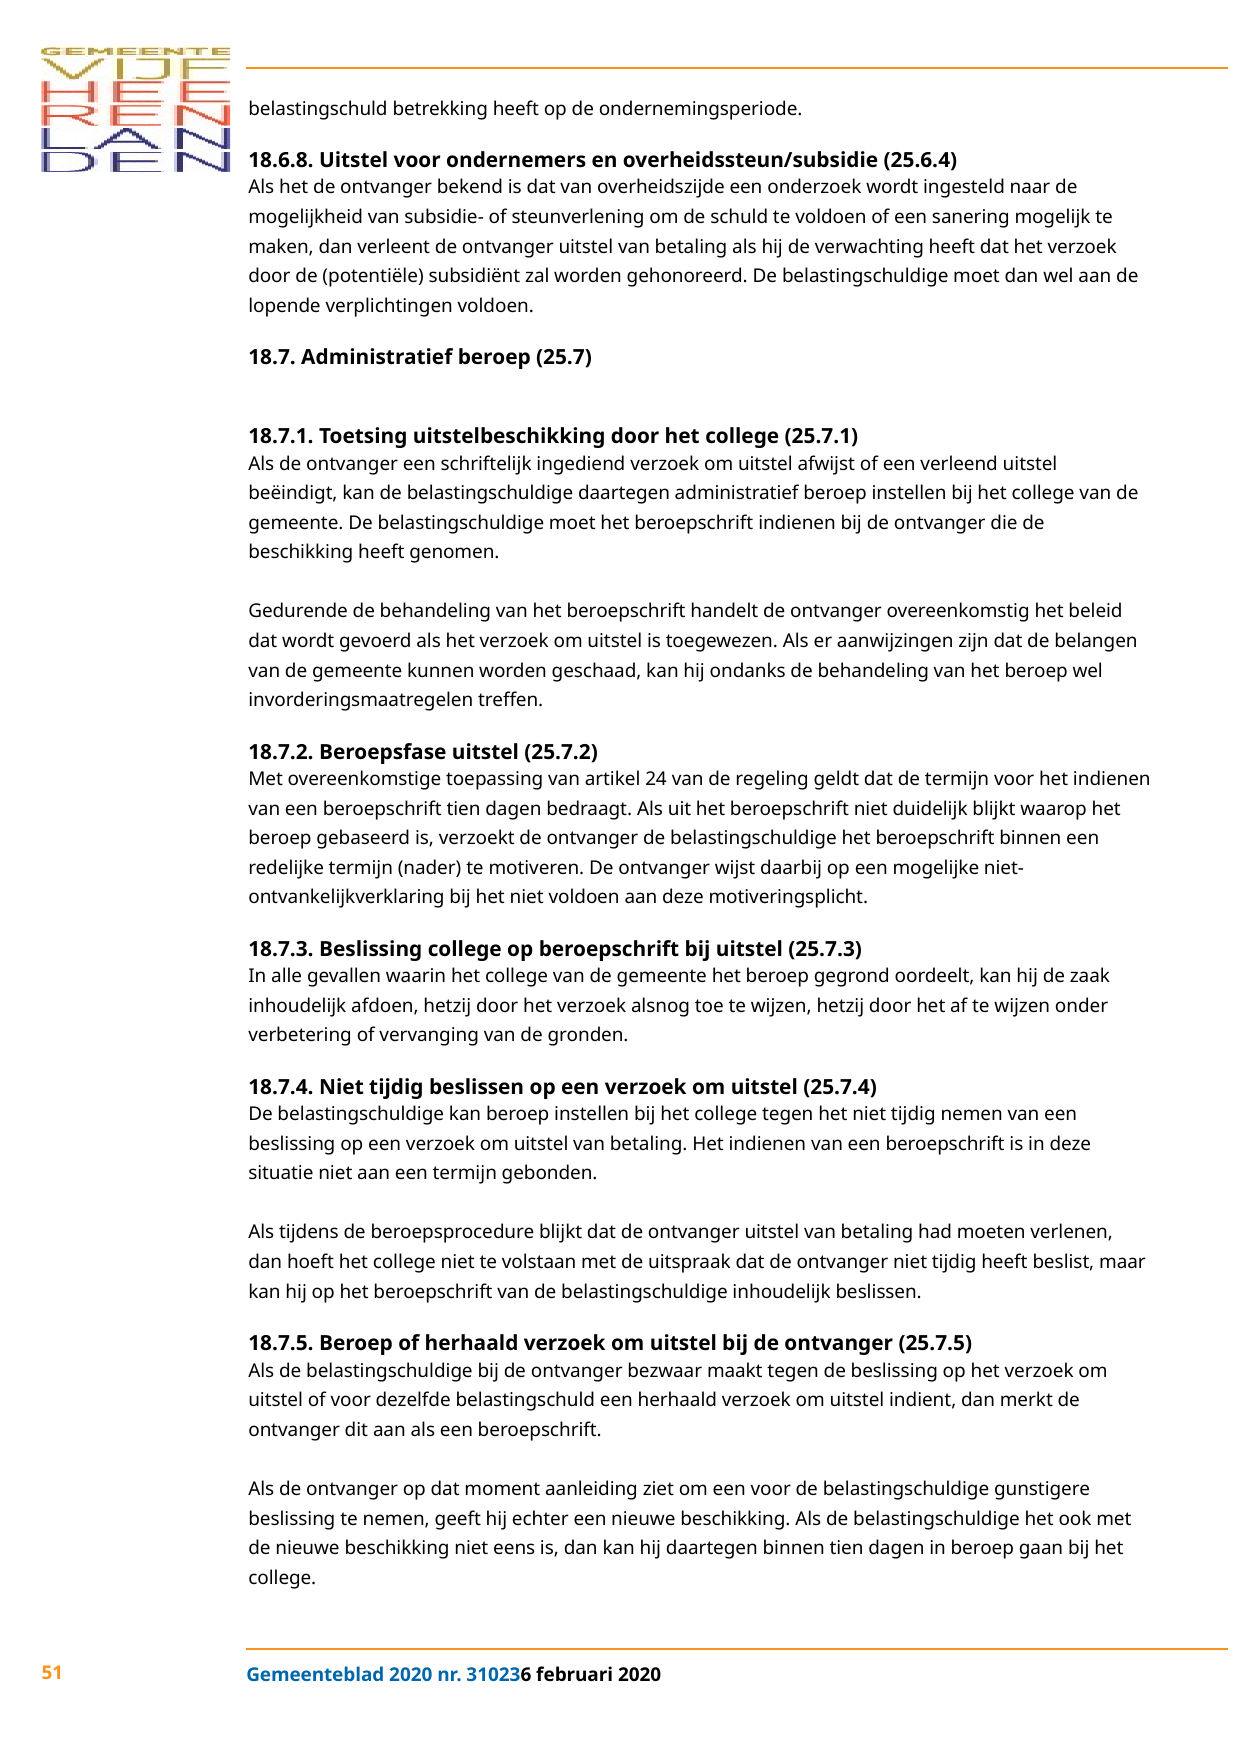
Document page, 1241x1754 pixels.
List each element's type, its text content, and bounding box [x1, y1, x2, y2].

text 18.7.1. Toetsing uitstelbeschikking door het college (25.7.1) [248, 421, 1152, 450]
text In alle gevallen waarin het college van de gemeente het beroep gegrond oordeelt, kan hij de zaak inhoudelijk afdoen, hetzij door het verzoek alsnog toe te wijzen, hetzij door het af te wijzen onder verbetering of vervanging van de gronden. [248, 962, 1152, 1047]
text Gedurende de behandeling van het beroepschrift handelt de ontvanger overeenkomstig het beleid dat wordt gevoerd als het verzoek om uitstel is toegewezen. Als er aanwijzingen zijn dat de belangen van de gemeente kunnen worden geschaad, kan hij ondanks de behandeling van het beroep wel invorderingsmaatregelen treffen. [248, 598, 1152, 712]
text 18.7.5. Beroep of herhaald verzoek om uitstel bij de ontvanger (25.7.5) [248, 1328, 1152, 1357]
text 18.6.8. Uitstel voor ondernemers en overheidssteun/subsidie (25.6.4) [248, 145, 1152, 174]
text Als de ontvanger een schriftelijk ingediend verzoek om uitstel afwijst of een verleend uitstel beëindigt, kan de belastingschuldige daartegen administratief beroep instellen bij het college van de gemeente. De belastingschuldige moet het beroepschrift indienen bij de ontvanger die de beschikking heeft genomen. [248, 450, 1152, 564]
text Als de ontvanger op dat moment aanleiding ziet om een voor de belastingschuldige gunstigere beslissing te nemen, geeft hij echter een nieuwe beschikking. Als de belastingschuldige het ook met de nieuwe beschikking niet eens is, dan kan hij daartegen binnen tien dagen in beroep gaan bij het college. [248, 1475, 1152, 1589]
text Als het de ontvanger bekend is dat van overheidszijde een onderzoek wordt ingesteld naar de mogelijkheid van subsidie- of steunverlening om de schuld te voldoen of een sanering mogelijk te maken, dan verleent de ontvanger uitstel van betaling als hij de verwachting heeft dat het verzoek door de (potentiële) subsidiënt zal worden gehonoreerd. De belastingschuldige moet dan wel aan de lopende verplichtingen voldoen. [248, 174, 1152, 318]
text De belastingschuldige kan beroep instellen bij het college tegen het niet tijdig nemen van een beslissing op een verzoek om uitstel van betaling. Het indienen van een beroepschrift is in deze situatie niet aan een termijn gebonden. [248, 1100, 1152, 1185]
text 18.7. Administratief beroep (25.7) [248, 342, 1152, 371]
text belastingschuld betrekking heeft op de ondernemingsperiode. [248, 95, 1152, 121]
text Met overeenkomstige toepassing van artikel 24 van de regeling geldt dat de termijn voor het indienen van een beroepschrift tien dagen bedraagt. Als uit het beroepschrift niet duidelijk blijkt waarop het beroep gebaseerd is, verzoekt de ontvanger de belastingschuldige het beroepschrift binnen een redelijke termijn (nader) te motiveren. De ontvanger wijst daarbij op een mogelijke niet-ontvankelijkverklaring bij het niet voldoen aan deze motiveringsplicht. [248, 765, 1152, 909]
text 18.7.3. Beslissing college op beroepschrift bij uitstel (25.7.3) [248, 934, 1152, 962]
text 18.7.4. Niet tijdig beslissen op een verzoek om uitstel (25.7.4) [248, 1072, 1152, 1100]
text 18.7.2. Beroepsfase uitstel (25.7.2) [248, 737, 1152, 765]
text Als tijdens de beroepsprocedure blijkt dat de ontvanger uitstel van betaling had moeten verlenen, dan hoeft het college niet te volstaan met de uitspraak dat de ontvanger niet tijdig heeft beslist, maar kan hij op het beroepschrift van de belastingschuldige inhoudelijk beslissen. [248, 1219, 1152, 1304]
text Als de belastingschuldige bij de ontvanger bezwaar maakt tegen de beslissing op het verzoek om uitstel of voor dezelfde belastingschuld een herhaald verzoek om uitstel indient, dan merkt de ontvanger dit aan als een beroepschrift. [248, 1357, 1152, 1442]
picture [41, 47, 231, 172]
